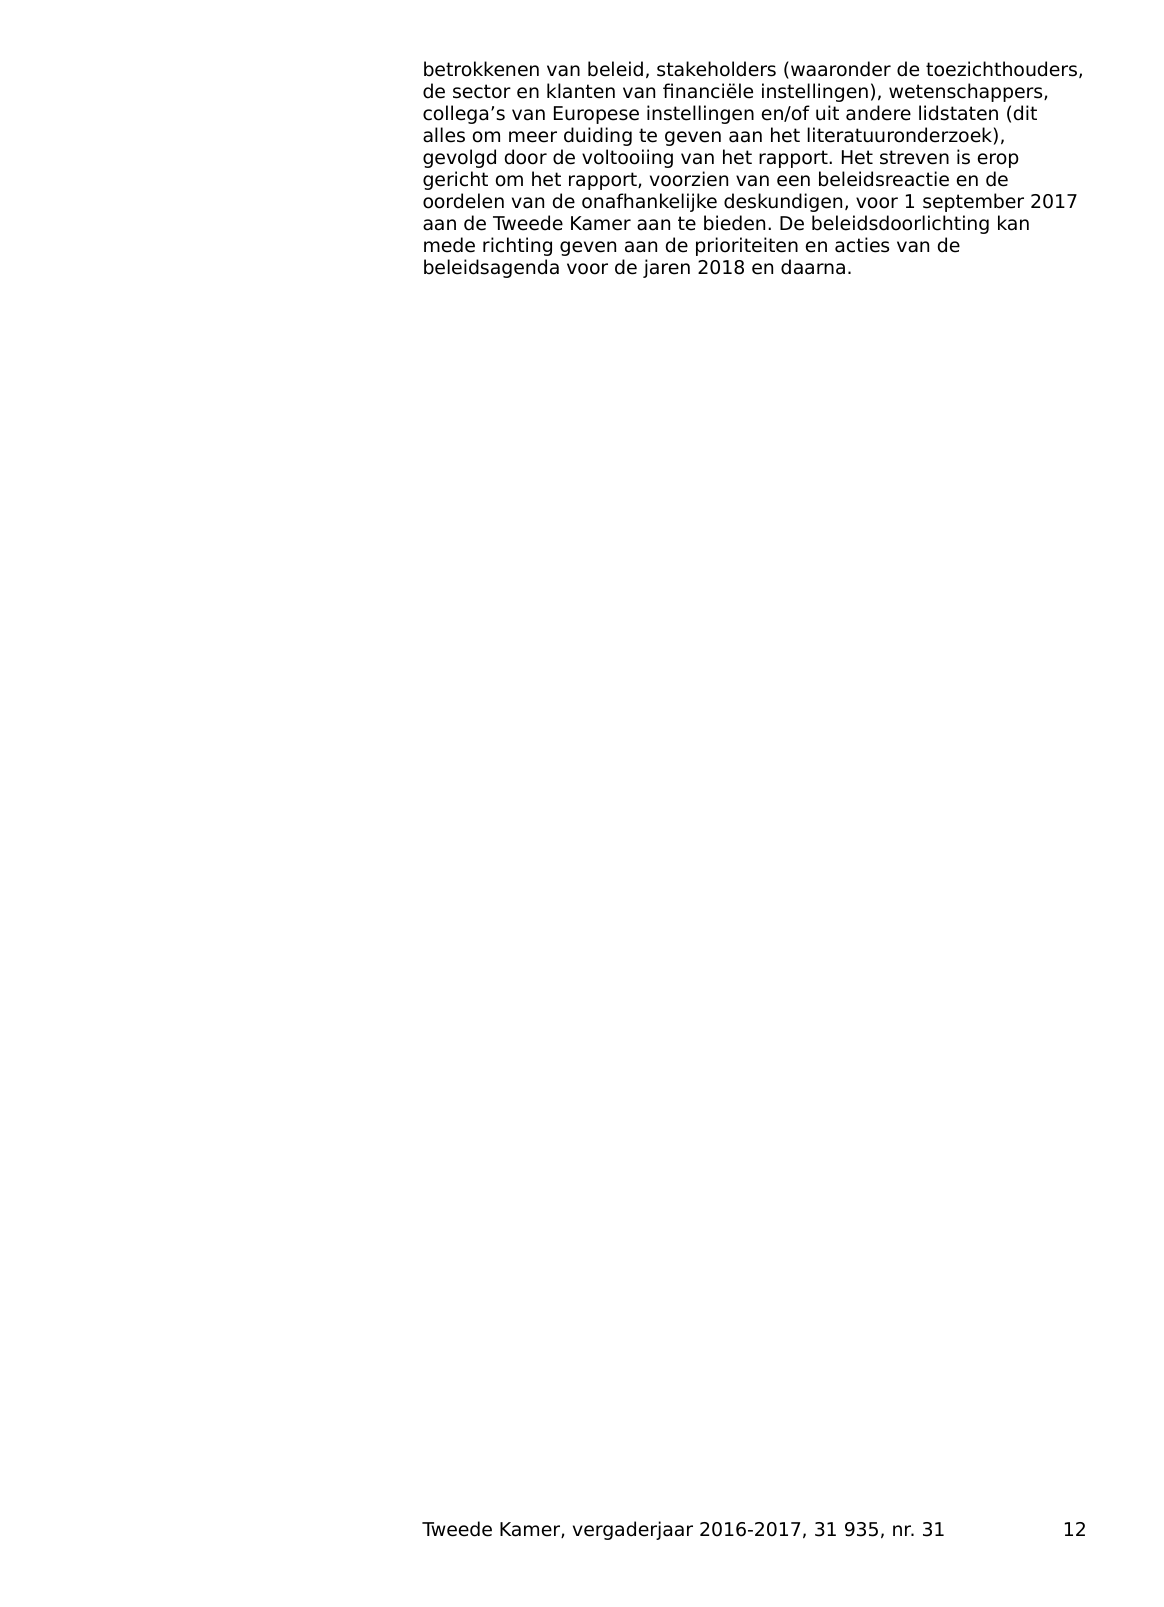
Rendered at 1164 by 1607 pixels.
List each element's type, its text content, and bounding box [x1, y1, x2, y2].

text betrokkenen van beleid, stakeholders (waaronder de toezichthouders, de sector en klanten van financiële instellingen), wetenschappers, collega’s van Europese instellingen en/of uit andere lidstaten (dit alles om meer duiding te geven aan het literatuuronderzoek), gevolgd door de voltooiing van het rapport. Het streven is erop gericht om het rapport, voorzien van een beleidsreactie en de oordelen van de onafhankelijke deskundigen, voor 1 september 2017 aan de Tweede Kamer aan te bieden. De beleidsdoorlichting kan mede richting geven aan de prioriteiten en acties van de beleidsagenda voor de jaren 2018 en daarna. [422, 59, 1087, 279]
